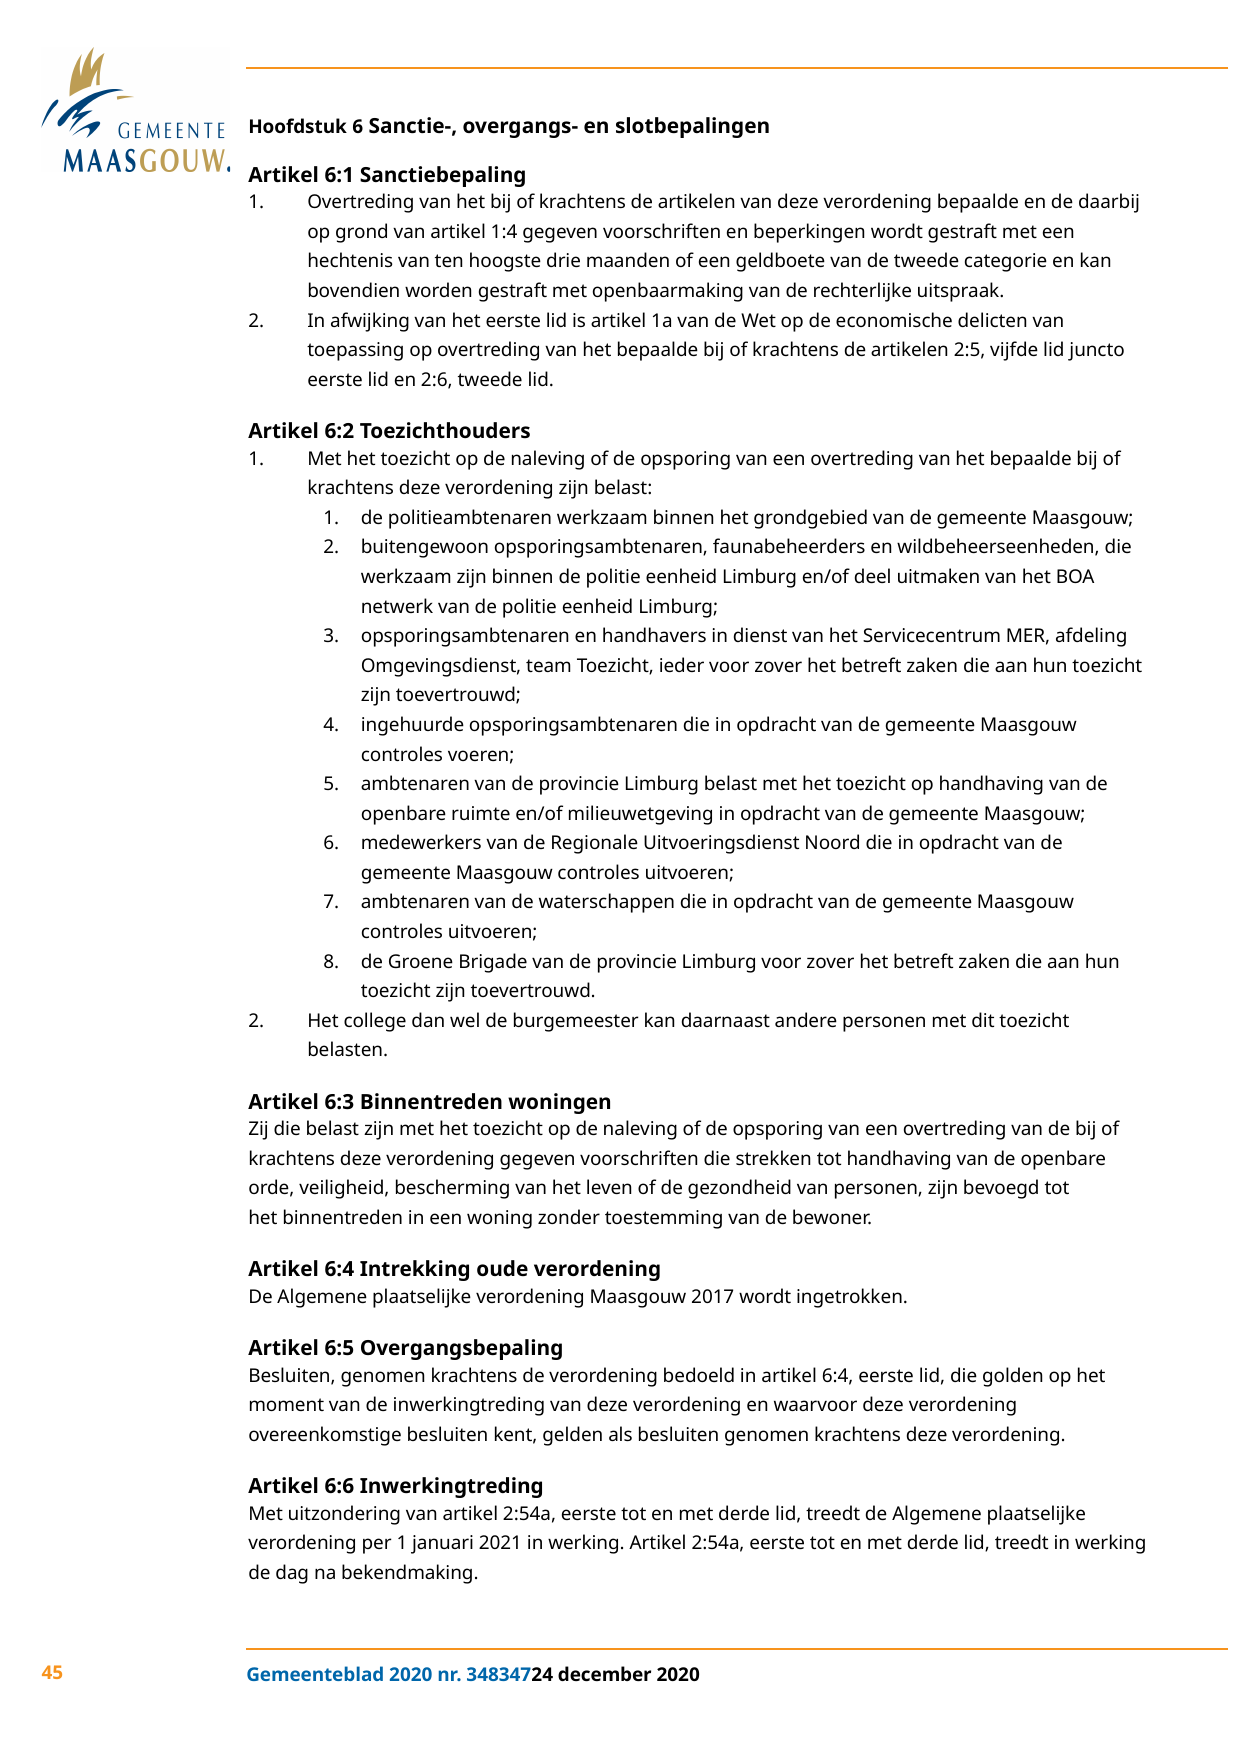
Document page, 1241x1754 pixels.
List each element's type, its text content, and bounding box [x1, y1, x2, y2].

text Met uitzondering van artikel 2:54a, eerste tot en met derde lid, treedt de Algemene plaatselijke verordening per 1 januari 2021 in werking. Artikel 2:54a, eerste tot en met derde lid, treedt in werking de dag na bekendmaking. [248, 1500, 1152, 1585]
text De Algemene plaatselijke verordening Maasgouw 2017 wordt ingetrokken. [248, 1283, 1152, 1309]
text Artikel 6:5 Overgangsbepaling [248, 1333, 1152, 1362]
list ambtenaren van de provincie Limburg belast met het toezicht op handhaving van de openbare ruimte en/of milieuwetgeving in opdracht van de gemeente Maasgouw; [323, 770, 1152, 826]
list opsporingsambtenaren en handhavers in dienst van het Servicecentrum MER, afdeling Omgevingsdienst, team Toezicht, ieder voor zover het betreft zaken die aan hun toezicht zijn toevertrouwd; [323, 622, 1152, 707]
list buitengewoon opsporingsambtenaren, faunabeheerders en wildbeheerseenheden, die werkzaam zijn binnen de politie eenheid Limburg en/of deel uitmaken van het BOA netwerk van de politie eenheid Limburg; [323, 534, 1152, 618]
list In afwijking van het eerste lid is artikel 1a van de Wet op de economische delicten van toepassing op overtreding van het bepaalde bij of krachtens de artikelen 2:5, vijfde lid juncto eerste lid en 2:6, tweede lid. [248, 307, 1152, 392]
list de Groene Brigade van de provincie Limburg voor zover het betreft zaken die aan hun toezicht zijn toevertrouwd. [323, 948, 1152, 1003]
list Het college dan wel de burgemeester kan daarnaast andere personen met dit toezicht belasten. [248, 1007, 1152, 1062]
list ambtenaren van de waterschappen die in opdracht van de gemeente Maasgouw controles uitvoeren; [323, 889, 1152, 944]
text Zij die belast zijn met het toezicht op de naleving of de opsporing van een overtreding van de bij of [248, 1115, 1152, 1141]
text Artikel 6:1 Sanctiebepaling [248, 160, 1152, 188]
text overeenkomstige besluiten kent, gelden als besluiten genomen krachtens deze verordening. [248, 1421, 1152, 1447]
text het binnentreden in een woning zonder toestemming van de bewoner. [248, 1204, 1152, 1230]
text Artikel 6:3 Binnentreden woningen [248, 1087, 1152, 1115]
text Artikel 6:4 Intrekking oude verordening [248, 1254, 1152, 1283]
text Besluiten, genomen krachtens de verordening bedoeld in artikel 6:4, eerste lid, die golden op het moment van de inwerkingtreding van deze verordening en waarvoor deze verordening [248, 1362, 1152, 1417]
text Artikel 6:2 Toezichthouders [248, 416, 1152, 445]
list ingehuurde opsporingsambtenaren die in opdracht van de gemeente Maasgouw controles voeren; [323, 711, 1152, 766]
list Overtreding van het bij of krachtens de artikelen van deze verordening bepaalde en de daarbij op grond van artikel 1:4 gegeven voorschriften en beperkingen wordt gestraft met een hechtenis van ten hoogste drie maanden of een geldboete van de tweede categorie en kan bovendien worden gestraft met openbaarmaking van de rechterlijke uitspraak. [248, 188, 1152, 303]
list medewerkers van de Regionale Uitvoeringsdienst Noord die in opdracht van de gemeente Maasgouw controles uitvoeren; [323, 829, 1152, 885]
picture [41, 47, 231, 172]
text orde, veiligheid, bescherming van het leven of de gezondheid van personen, zijn bevoegd tot [248, 1174, 1152, 1200]
list de politieambtenaren werkzaam binnen het grondgebied van de gemeente Maasgouw; [323, 504, 1152, 530]
text Hoofdstuk 6 Sanctie-, overgangs- en slotbepalingen [248, 111, 1152, 139]
list Met het toezicht op de naleving of de opsporing van een overtreding van het bepaalde bij of krachtens deze verordening zijn belast: [248, 445, 1152, 500]
text krachtens deze verordening gegeven voorschriften die strekken tot handhaving van de openbare [248, 1145, 1152, 1171]
text Artikel 6:6 Inwerkingtreding [248, 1471, 1152, 1500]
